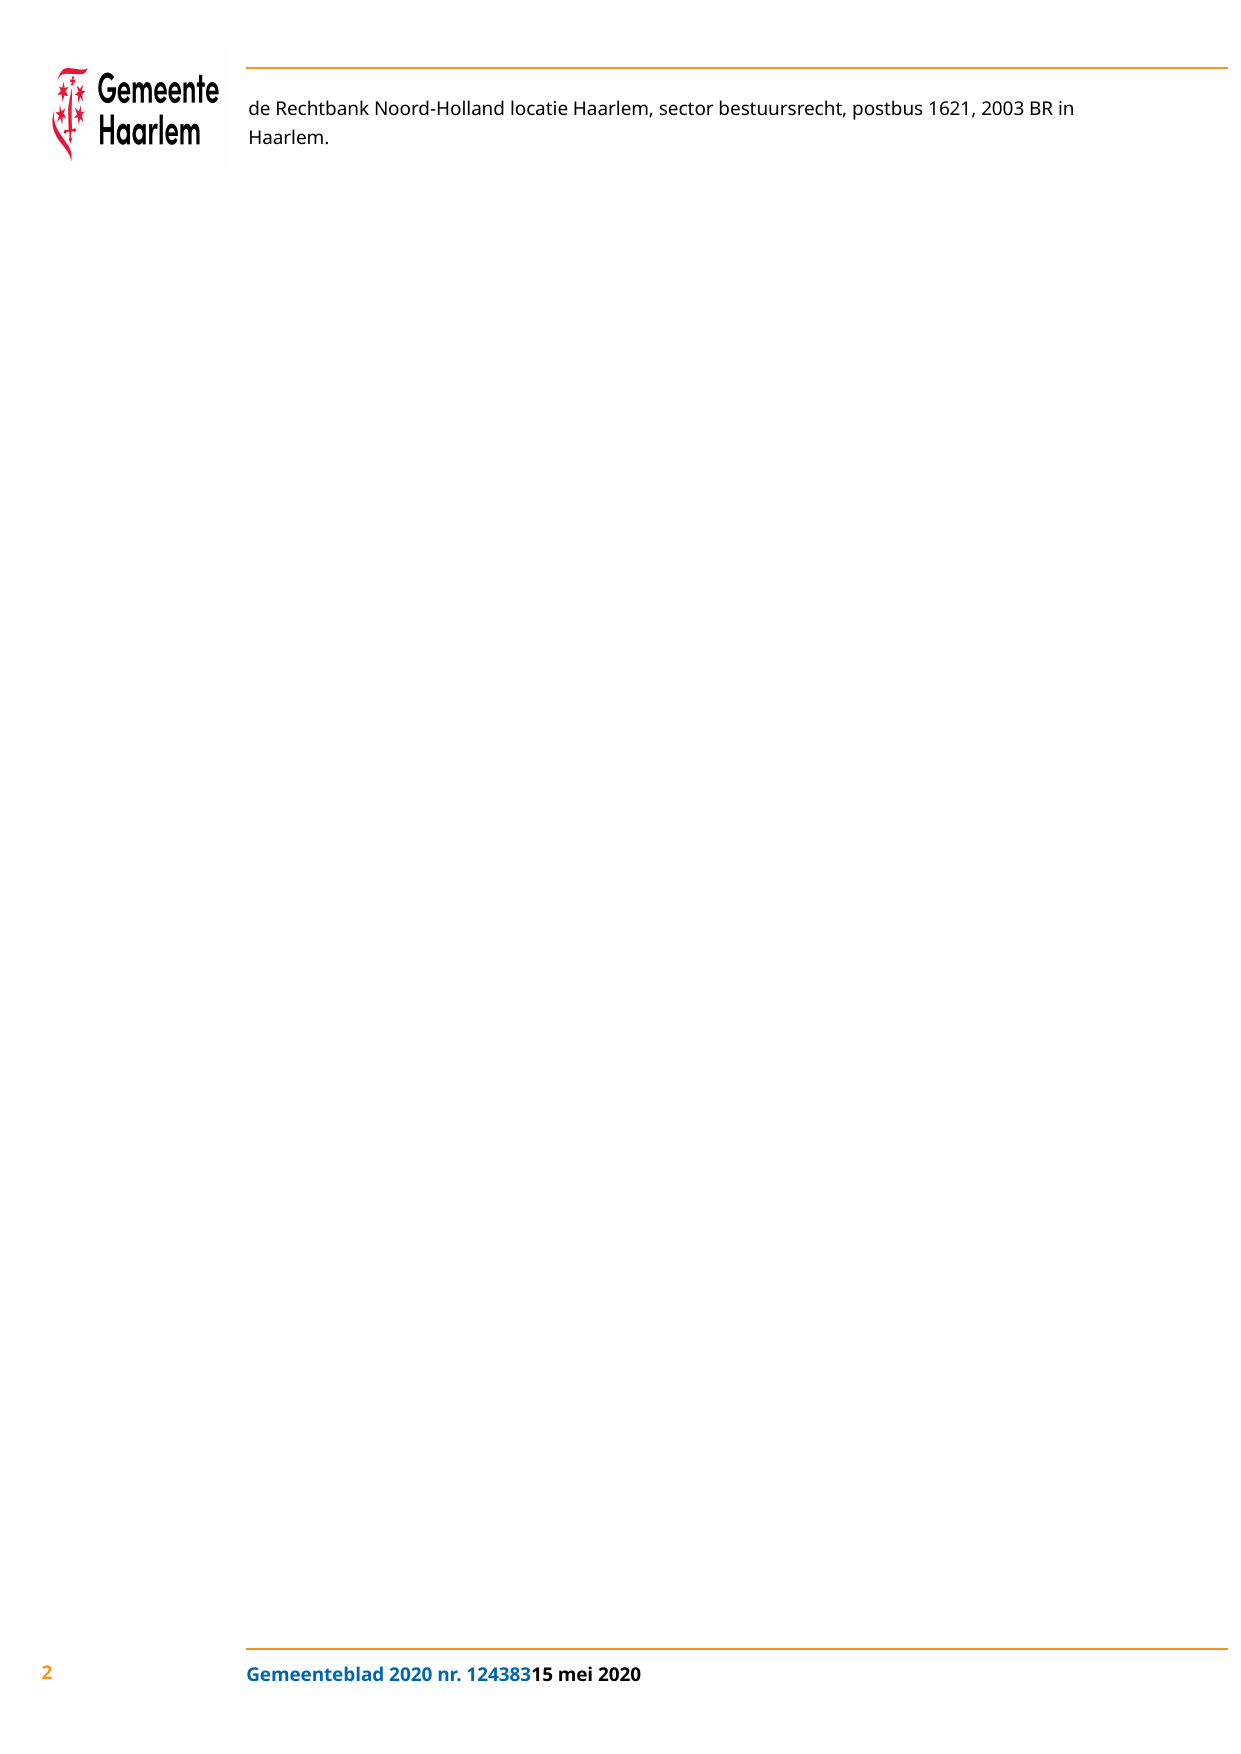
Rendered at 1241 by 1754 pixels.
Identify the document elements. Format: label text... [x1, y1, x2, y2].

picture [41, 47, 231, 172]
text de Rechtbank Noord-Holland locatie Haarlem, sector bestuursrecht, postbus 1621, 2003 BR in Haarlem. [248, 95, 1152, 150]
